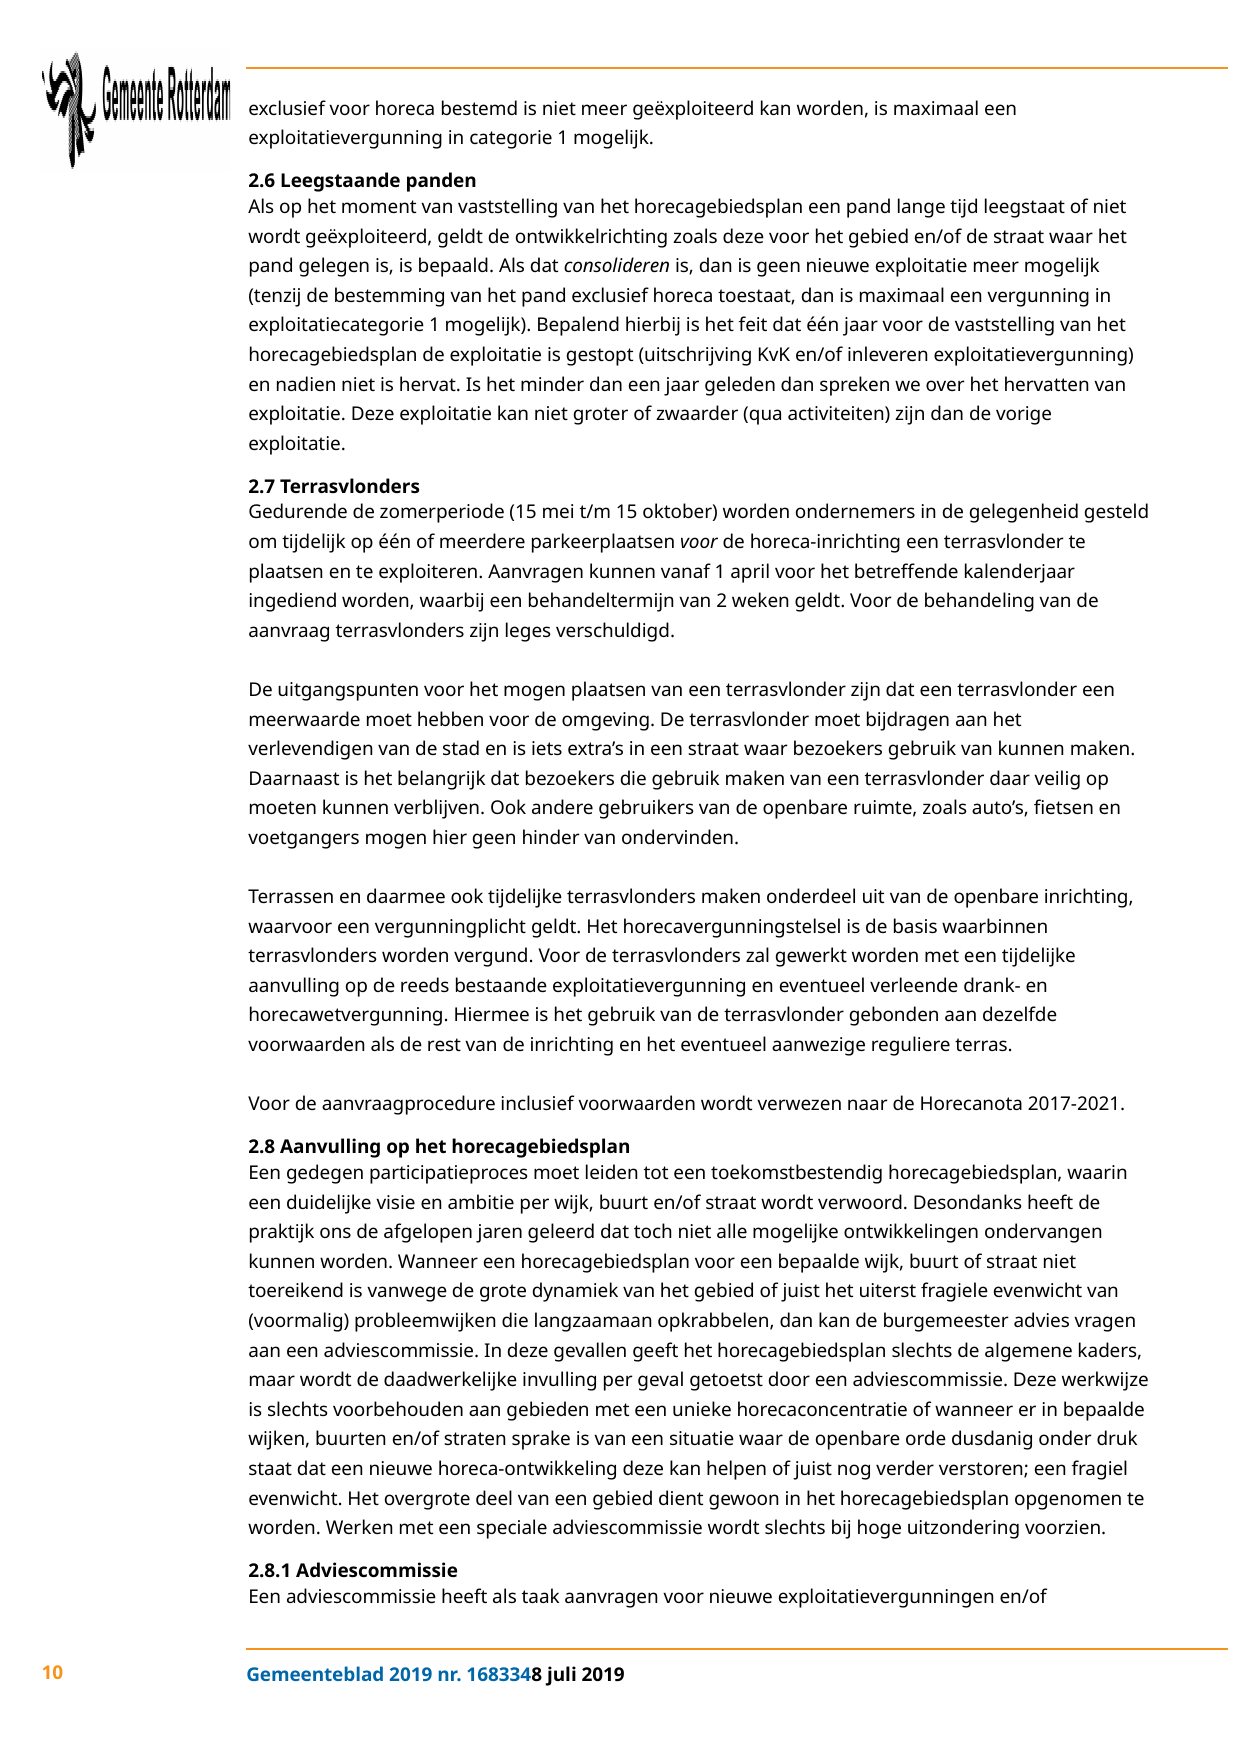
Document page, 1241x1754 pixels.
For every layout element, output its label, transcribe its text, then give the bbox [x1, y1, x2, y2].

text Voor de aanvraagprocedure inclusief voorwaarden wordt verwezen naar de Horecanota 2017-2021. [248, 1090, 1152, 1116]
text Terrassen en daarmee ook tijdelijke terrasvlonders maken onderdeel uit van de openbare inrichting, waarvoor een vergunningplicht geldt. Het horecavergunningstelsel is de basis waarbinnen terrasvlonders worden vergund. Voor de terrasvlonders zal gewerkt worden met een tijdelijke aanvulling op de reeds bestaande exploitatievergunning en eventueel verleende drank- en horecawetvergunning. Hiermee is het gebruik van de terrasvlonder gebonden aan dezelfde voorwaarden als de rest van de inrichting en het eventueel aanwezige reguliere terras. [248, 883, 1152, 1057]
text exclusief voor horeca bestemd is niet meer geëxploiteerd kan worden, is maximaal een exploitatievergunning in categorie 1 mogelijk. [248, 95, 1152, 150]
text 2.7 Terrasvlonders [248, 473, 1152, 499]
text Een gedegen participatieproces moet leiden tot een toekomstbestendig horecagebiedsplan, waarin een duidelijke visie en ambitie per wijk, buurt en/of straat wordt verwoord. Desondanks heeft de praktijk ons de afgelopen jaren geleerd dat toch niet alle mogelijke ontwikkelingen ondervangen kunnen worden. Wanneer een horecagebiedsplan voor een bepaalde wijk, buurt of straat niet toereikend is vanwege de grote dynamiek van het gebied of juist het uiterst fragiele evenwicht van (voormalig) probleemwijken die langzaamaan opkrabbelen, dan kan de burgemeester advies vragen aan een adviescommissie. In deze gevallen geeft het horecagebiedsplan slechts de algemene kaders, maar wordt de daadwerkelijke invulling per geval getoetst door een adviescommissie. Deze werkwijze is slechts voorbehouden aan gebieden met een unieke horecaconcentratie of wanneer er in bepaalde wijken, buurten en/of straten sprake is van een situatie waar de openbare orde dusdanig onder druk staat dat een nieuwe horeca-ontwikkeling deze kan helpen of juist nog verder verstoren; een fragiel evenwicht. Het overgrote deel van een gebied dient gewoon in het horecagebiedsplan opgenomen te worden. Werken met een speciale adviescommissie wordt slechts bij hoge uitzondering voorzien. [248, 1159, 1152, 1540]
text Gedurende de zomerperiode (15 mei t/m 15 oktober) worden ondernemers in de gelegenheid gesteld om tijdelijk op één of meerdere parkeerplaatsen voor de horeca-inrichting een terrasvlonder te plaatsen en te exploiteren. Aanvragen kunnen vanaf 1 april voor het betreffende kalenderjaar ingediend worden, waarbij een behandeltermijn van 2 weken geldt. Voor de behandeling van de aanvraag terrasvlonders zijn leges verschuldigd. [248, 499, 1152, 643]
picture [41, 47, 231, 172]
text 2.8 Aanvulling op het horecagebiedsplan [248, 1133, 1152, 1159]
text De uitgangspunten voor het mogen plaatsen van een terrasvlonder zijn dat een terrasvlonder een meerwaarde moet hebben voor de omgeving. De terrasvlonder moet bijdragen aan het verlevendigen van de stad en is iets extra’s in een straat waar bezoekers gebruik van kunnen maken. Daarnaast is het belangrijk dat bezoekers die gebruik maken van een terrasvlonder daar veilig op moeten kunnen verblijven. Ook andere gebruikers van de openbare ruimte, zoals auto’s, fietsen en voetgangers mogen hier geen hinder van ondervinden. [248, 676, 1152, 850]
text 2.8.1 Adviescommissie [248, 1557, 1152, 1583]
text Een adviescommissie heeft als taak aanvragen voor nieuwe exploitatievergunningen en/of [248, 1583, 1152, 1609]
text Als op het moment van vaststelling van het horecagebiedsplan een pand lange tijd leegstaat of niet wordt geëxploiteerd, geldt de ontwikkelrichting zoals deze voor het gebied en/of de straat waar het pand gelegen is, is bepaald. Als dat consolideren is, dan is geen nieuwe exploitatie meer mogelijk (tenzij de bestemming van het pand exclusief horeca toestaat, dan is maximaal een vergunning in exploitatiecategorie 1 mogelijk). Bepalend hierbij is het feit dat één jaar voor de vaststelling van het horecagebiedsplan de exploitatie is gestopt (uitschrijving KvK en/of inleveren exploitatievergunning) en nadien niet is hervat. Is het minder dan een jaar geleden dan spreken we over het hervatten van exploitatie. Deze exploitatie kan niet groter of zwaarder (qua activiteiten) zijn dan de vorige exploitatie. [248, 193, 1152, 456]
text 2.6 Leegstaande panden [248, 167, 1152, 193]
